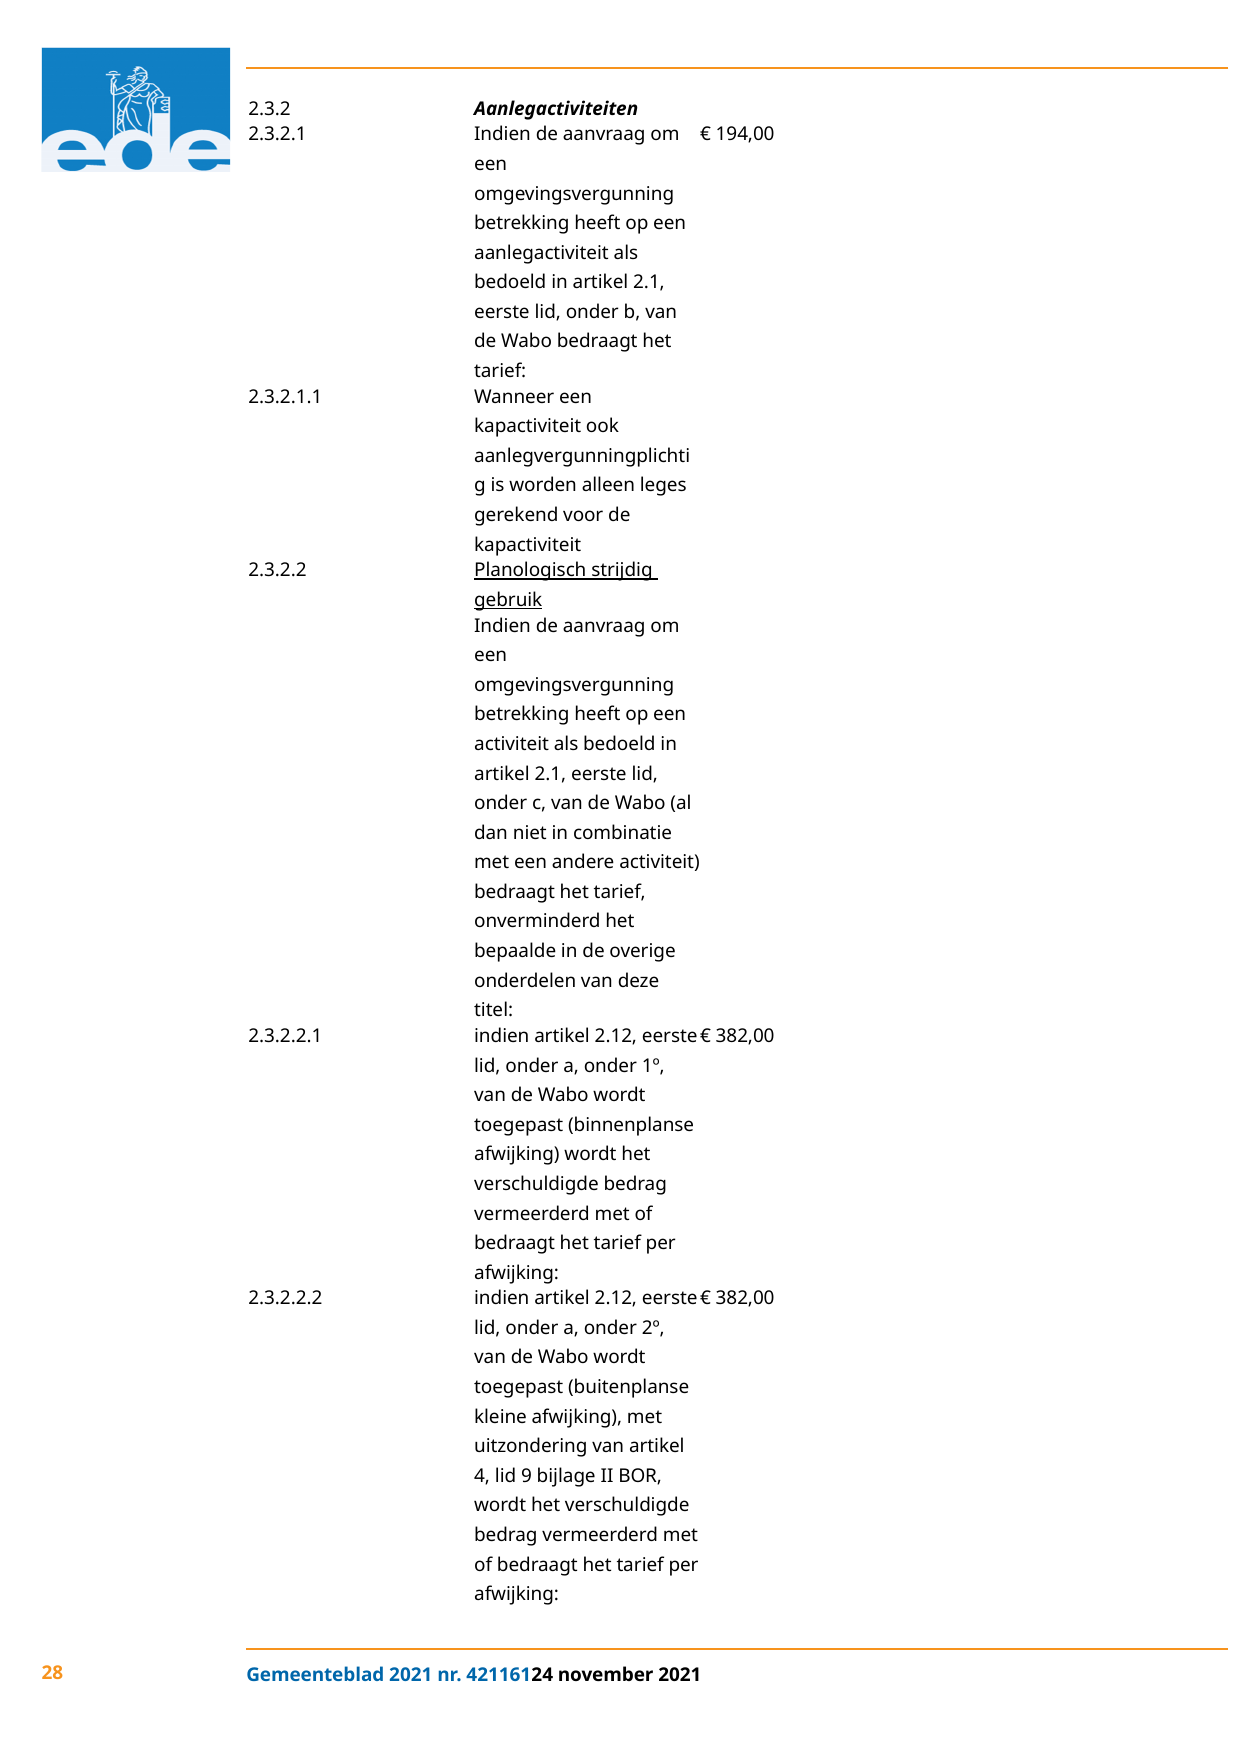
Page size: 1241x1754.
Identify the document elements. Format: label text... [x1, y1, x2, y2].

table_cell [926, 1285, 1152, 1606]
table_cell 2.3.2.1 [248, 121, 474, 383]
table_cell € 194,00 [700, 121, 926, 383]
table_cell [700, 383, 926, 557]
table_cell 2.3.2.2.1 [248, 1022, 474, 1284]
table_cell [926, 383, 1152, 557]
table_cell 2.3.2.2.2 [248, 1285, 474, 1606]
table_cell [700, 557, 926, 612]
table_cell indien artikel 2.12, eerste lid, onder a, onder 1º, van de Wabo wordt toegepast (binnenplanse afwijking) wordt het verschuldigde bedrag vermeerderd met of bedraagt het tarief per afwijking: [474, 1022, 700, 1284]
table_cell 2.3.2.2 [248, 557, 474, 612]
table_cell [700, 612, 926, 1022]
table_cell [248, 612, 474, 1022]
table_cell Wanneer een kapactiviteit ook aanlegvergunningplichtig is worden alleen leges gerekend voor de kapactiviteit [474, 383, 700, 557]
table_cell [926, 557, 1152, 612]
table_cell [926, 612, 1152, 1022]
table_cell [926, 121, 1152, 383]
table_cell indien artikel 2.12, eerste lid, onder a, onder 2º, van de Wabo wordt toegepast (buitenplanse kleine afwijking), met uitzondering van artikel 4, lid 9 bijlage II BOR, wordt het verschuldigde bedrag vermeerderd met of bedraagt het tarief per afwijking: [474, 1285, 700, 1606]
table_cell Aanlegactiviteiten [474, 95, 700, 121]
table_cell [926, 95, 1152, 121]
table_cell [700, 95, 926, 121]
table_cell [926, 1022, 1152, 1284]
table_cell 2.3.2.1.1 [248, 383, 474, 557]
table_cell € 382,00 [700, 1285, 926, 1606]
table_cell Planologisch strijdig gebruik [474, 557, 700, 612]
table_cell € 382,00 [700, 1022, 926, 1284]
picture [41, 47, 231, 172]
table_cell 2.3.2 [248, 95, 474, 121]
table_cell Indien de aanvraag om een omgevingsvergunning betrekking heeft op een activiteit als bedoeld in artikel 2.1, eerste lid, onder c, van de Wabo (al dan niet in combinatie met een andere activiteit) bedraagt het tarief, onverminderd het bepaalde in de overige onderdelen van deze titel: [474, 612, 700, 1022]
table_cell Indien de aanvraag om een omgevingsvergunning betrekking heeft op een aanlegactiviteit als bedoeld in artikel 2.1, eerste lid, onder b, van de Wabo bedraagt het tarief: [474, 121, 700, 383]
